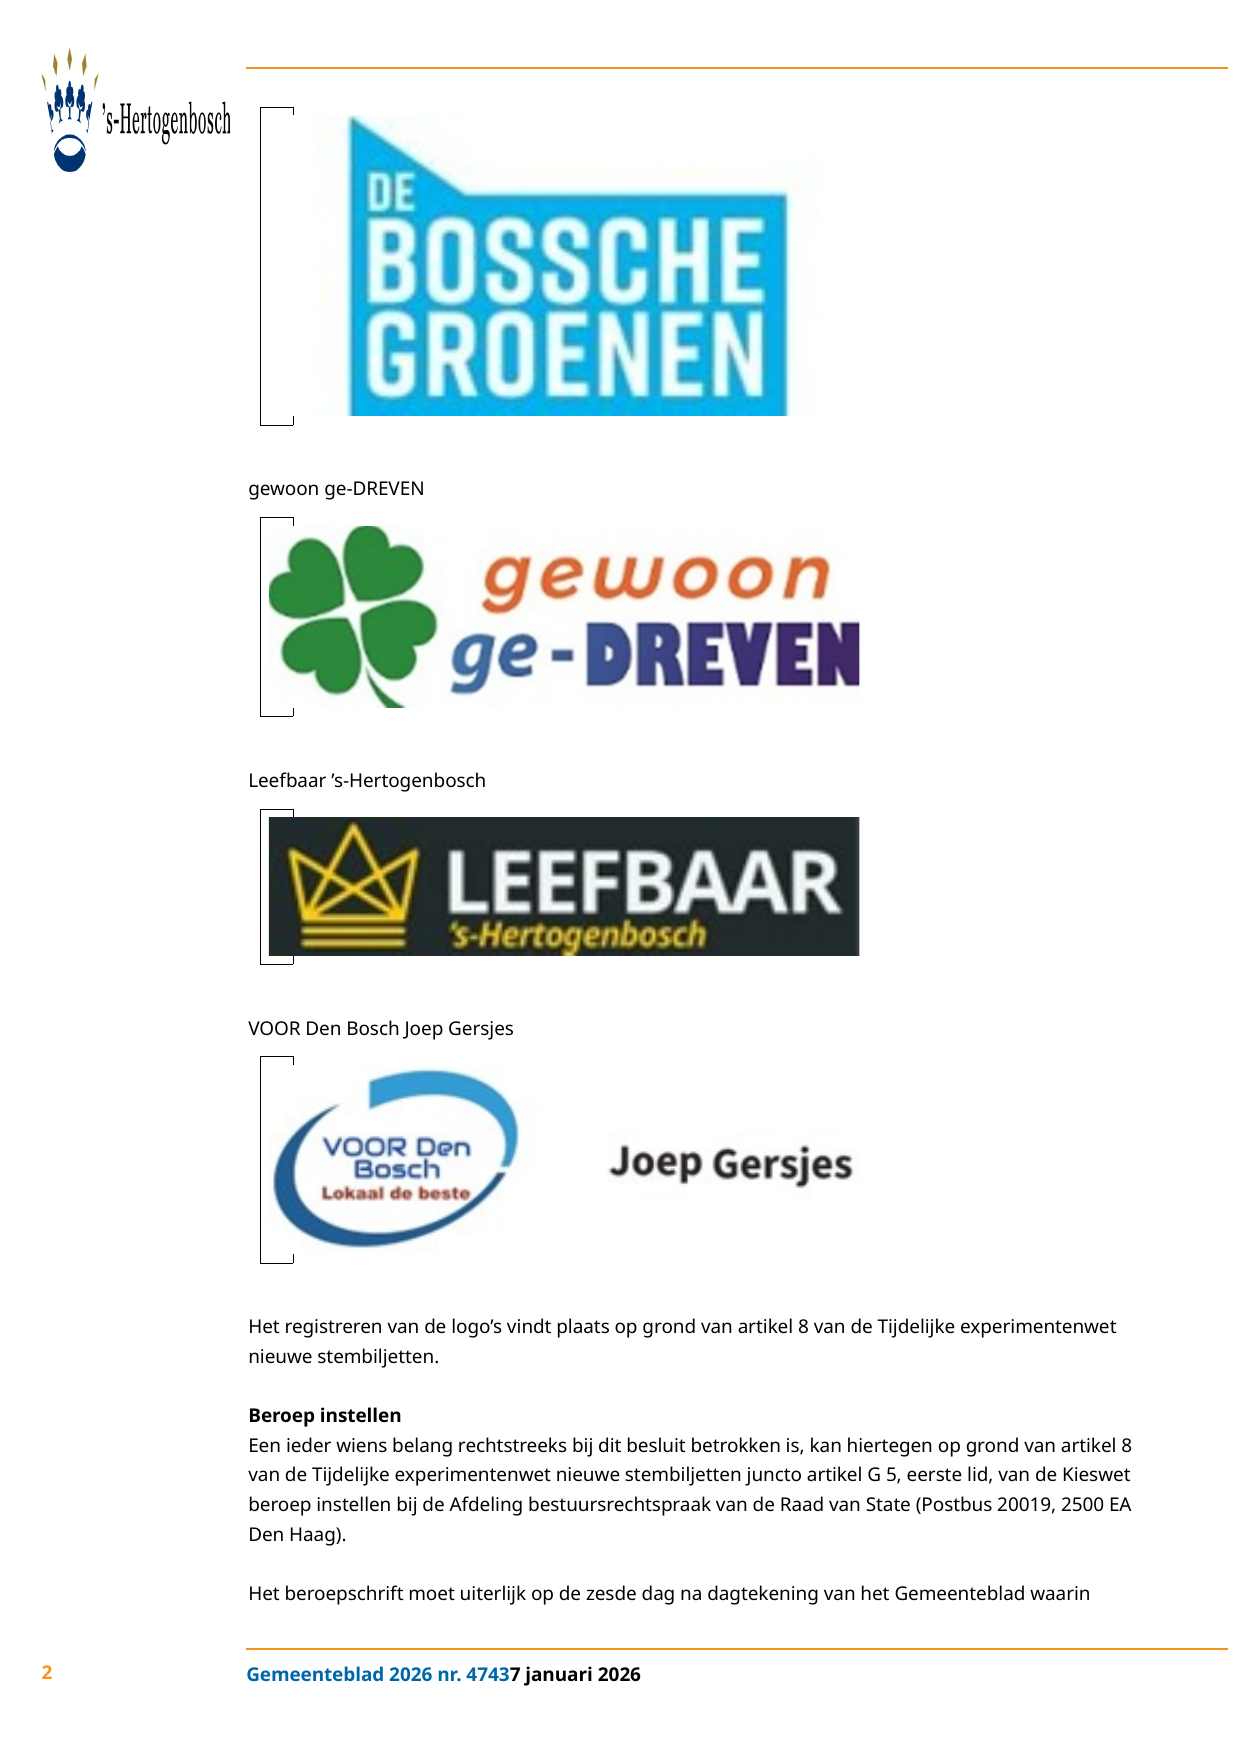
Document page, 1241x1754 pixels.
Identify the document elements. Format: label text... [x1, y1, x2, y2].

text Een ieder wiens belang rechtstreeks bij dit besluit betrokken is, kan hiertegen op grond van artikel 8 van de Tijdelijke experimentenwet nieuwe stembiljetten juncto artikel G 5, eerste lid, van de Kieswet beroep instellen bij de Afdeling bestuursrechtspraak van de Raad van State (Postbus 20019, 2500 EA Den Haag). [248, 1432, 1152, 1547]
text gewoon ge-DREVEN [248, 476, 1152, 501]
text VOOR Den Bosch Joep Gersjes [248, 1015, 1152, 1041]
picture [268, 115, 860, 416]
text Het beroepschrift moet uiterlijk op de zesde dag na dagtekening van het Gemeenteblad waarin [248, 1580, 1152, 1606]
picture [268, 817, 860, 956]
picture [41, 47, 231, 172]
picture [268, 526, 860, 708]
picture [268, 1065, 860, 1254]
text Het registreren van de logo’s vindt plaats op grond van artikel 8 van de Tijdelijke experimentenwet nieuwe stembiljetten. [248, 1314, 1152, 1369]
text Beroep instellen [248, 1402, 1152, 1428]
text Leefbaar ’s-Hertogenbosch [248, 767, 1152, 793]
